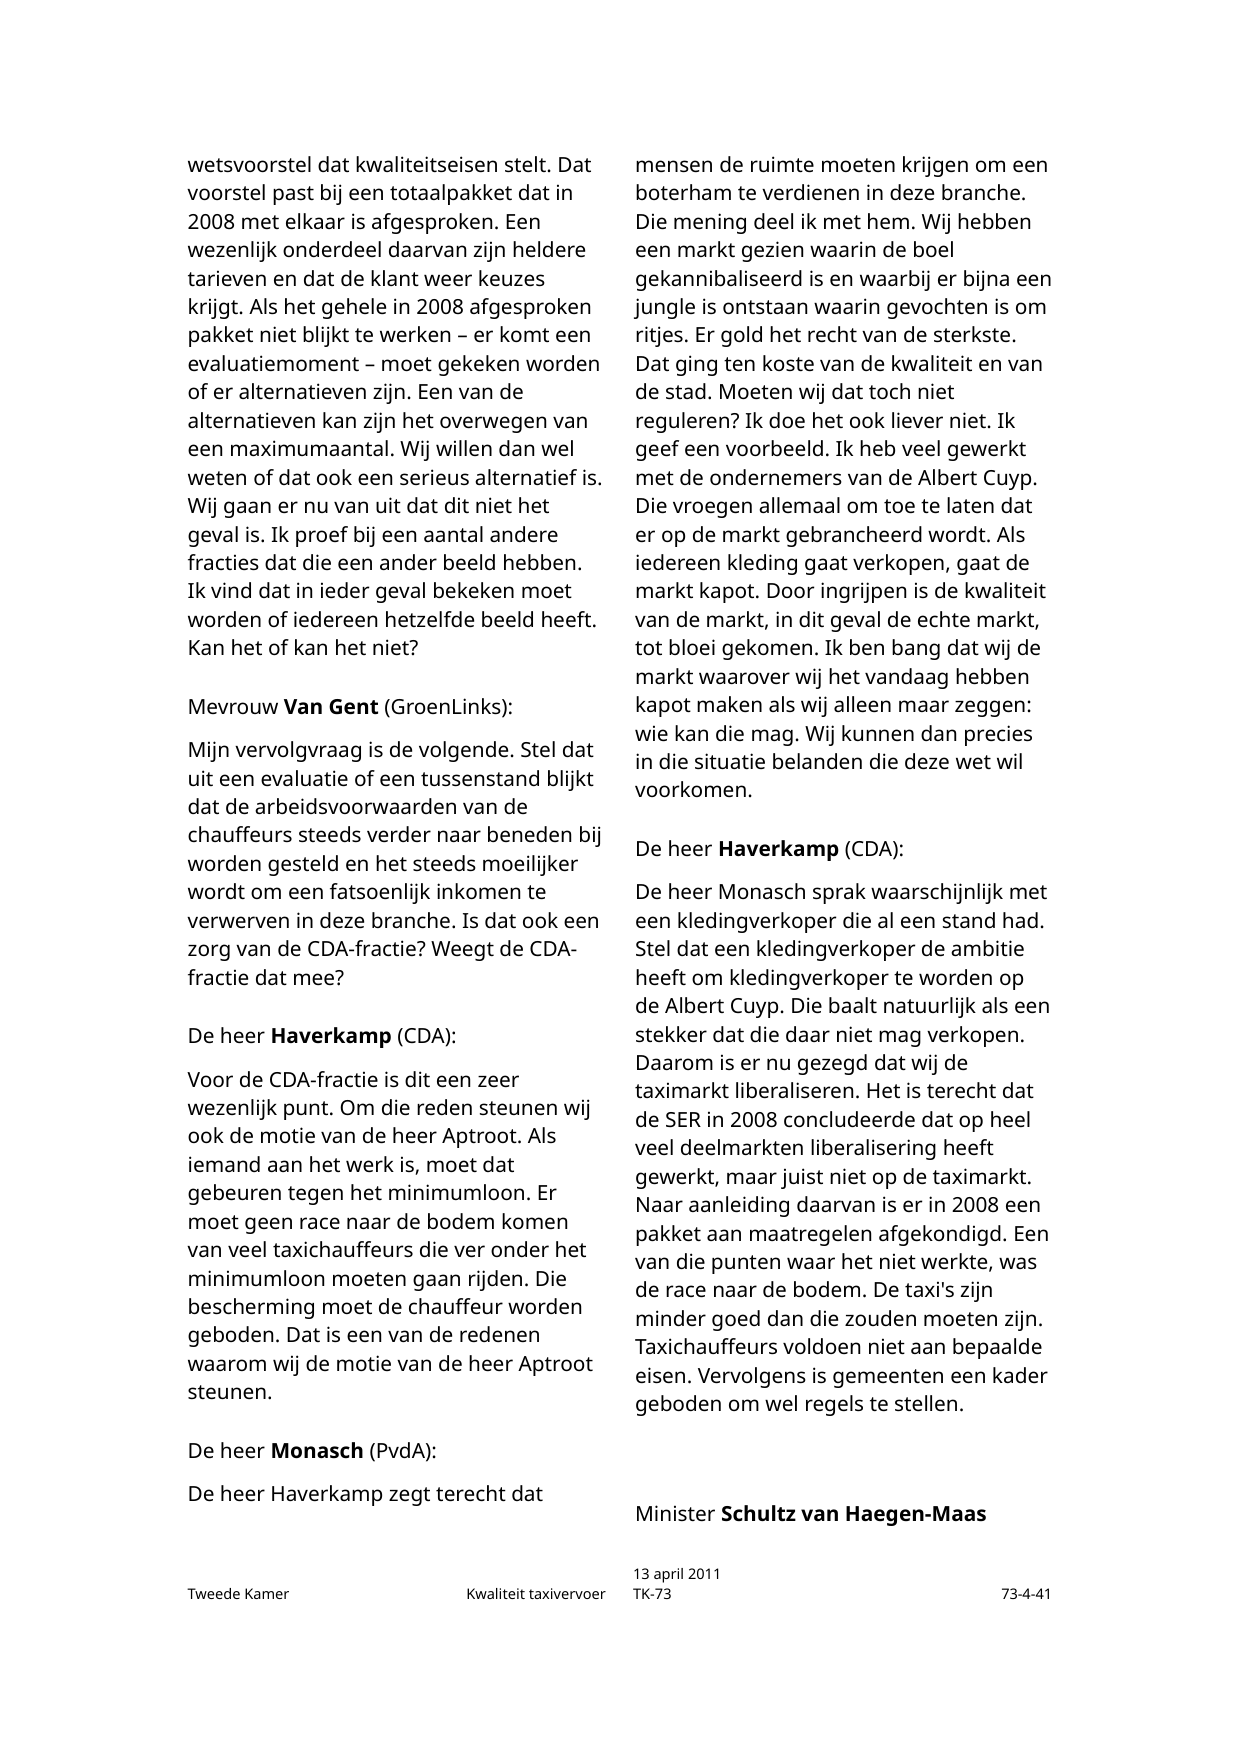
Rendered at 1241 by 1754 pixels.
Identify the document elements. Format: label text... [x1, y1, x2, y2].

text wetsvoorstel dat kwaliteitseisen stelt. Dat voorstel past bij een totaalpakket dat in 2008 met elkaar is afgesproken. Een wezenlijk onderdeel daarvan zijn heldere tarieven en dat de klant weer keuzes krijgt. Als het gehele in 2008 afgesproken pakket niet blijkt te werken – er komt een evaluatiemoment – moet gekeken worden of er alternatieven zijn. Een van de alternatieven kan zijn het overwegen van een maximumaantal. Wij willen dan wel weten of dat ook een serieus alternatief is. Wij gaan er nu van uit dat dit niet het geval is. Ik proef bij een aantal andere fracties dat die een ander beeld hebben. Ik vind dat in ieder geval bekeken moet worden of iedereen hetzelfde beeld heeft. Kan het of kan het niet? [187, 150, 605, 662]
text Minister Schultz van Haegen-Maas [635, 1499, 1053, 1527]
text  [635, 1448, 1053, 1476]
text De heer Haverkamp zegt terecht dat [187, 1479, 605, 1508]
text De heer Monasch sprak waarschijnlijk met een kledingverkoper die al een stand had. Stel dat een kledingverkoper de ambitie heeft om kledingverkoper te worden op de Albert Cuyp. Die baalt natuurlijk als een stekker dat die daar niet mag verkopen. Daarom is er nu gezegd dat wij de taximarkt liberaliseren. Het is terecht dat de SER in 2008 concludeerde dat op heel veel deelmarkten liberalisering heeft gewerkt, maar juist niet op de taximarkt. Naar aanleiding daarvan is er in 2008 een pakket aan maatregelen afgekondigd. Een van die punten waar het niet werkte, was de race naar de bodem. De taxi's zijn minder goed dan die zouden moeten zijn. Taxichauffeurs voldoen niet aan bepaalde eisen. Vervolgens is gemeenten een kader geboden om wel regels te stellen. [635, 877, 1053, 1418]
text mensen de ruimte moeten krijgen om een boterham te verdienen in deze branche. Die mening deel ik met hem. Wij hebben een markt gezien waarin de boel gekannibaliseerd is en waarbij er bijna een jungle is ontstaan waarin gevochten is om ritjes. Er gold het recht van de sterkste. Dat ging ten koste van de kwaliteit en van de stad. Moeten wij dat toch niet reguleren? Ik doe het ook liever niet. Ik geef een voorbeeld. Ik heb veel gewerkt met de ondernemers van de Albert Cuyp. Die vroegen allemaal om toe te laten dat er op de markt gebrancheerd wordt. Als iedereen kleding gaat verkopen, gaat de markt kapot. Door ingrijpen is de kwaliteit van de markt, in dit geval de echte markt, tot bloei gekomen. Ik ben bang dat wij de markt waarover wij het vandaag hebben kapot maken als wij alleen maar zeggen: wie kan die mag. Wij kunnen dan precies in die situatie belanden die deze wet wil voorkomen. [635, 150, 1053, 804]
text De heer Haverkamp (CDA): [635, 834, 1053, 862]
text Voor de CDA-fractie is dit een zeer wezenlijk punt. Om die reden steunen wij ook de motie van de heer Aptroot. Als iemand aan het werk is, moet dat gebeuren tegen het minimumloon. Er moet geen race naar de bodem komen van veel taxichauffeurs die ver onder het minimumloon moeten gaan rijden. Die bescherming moet de chauffeur worden geboden. Dat is een van de redenen waarom wij de motie van de heer Aptroot steunen. [187, 1065, 605, 1406]
text De heer Haverkamp (CDA): [187, 1021, 605, 1050]
text De heer Monasch (PvdA): [187, 1436, 605, 1464]
text Mevrouw Van Gent (GroenLinks): [187, 692, 605, 720]
text Mijn vervolgvraag is de volgende. Stel dat uit een evaluatie of een tussenstand blijkt dat de arbeidsvoorwaarden van de chauffeurs steeds verder naar beneden bij worden gesteld en het steeds moeilijker wordt om een fatsoenlijk inkomen te verwerven in deze branche. Is dat ook een zorg van de CDA-fractie? Weegt de CDA-fractie dat mee? [187, 735, 605, 991]
